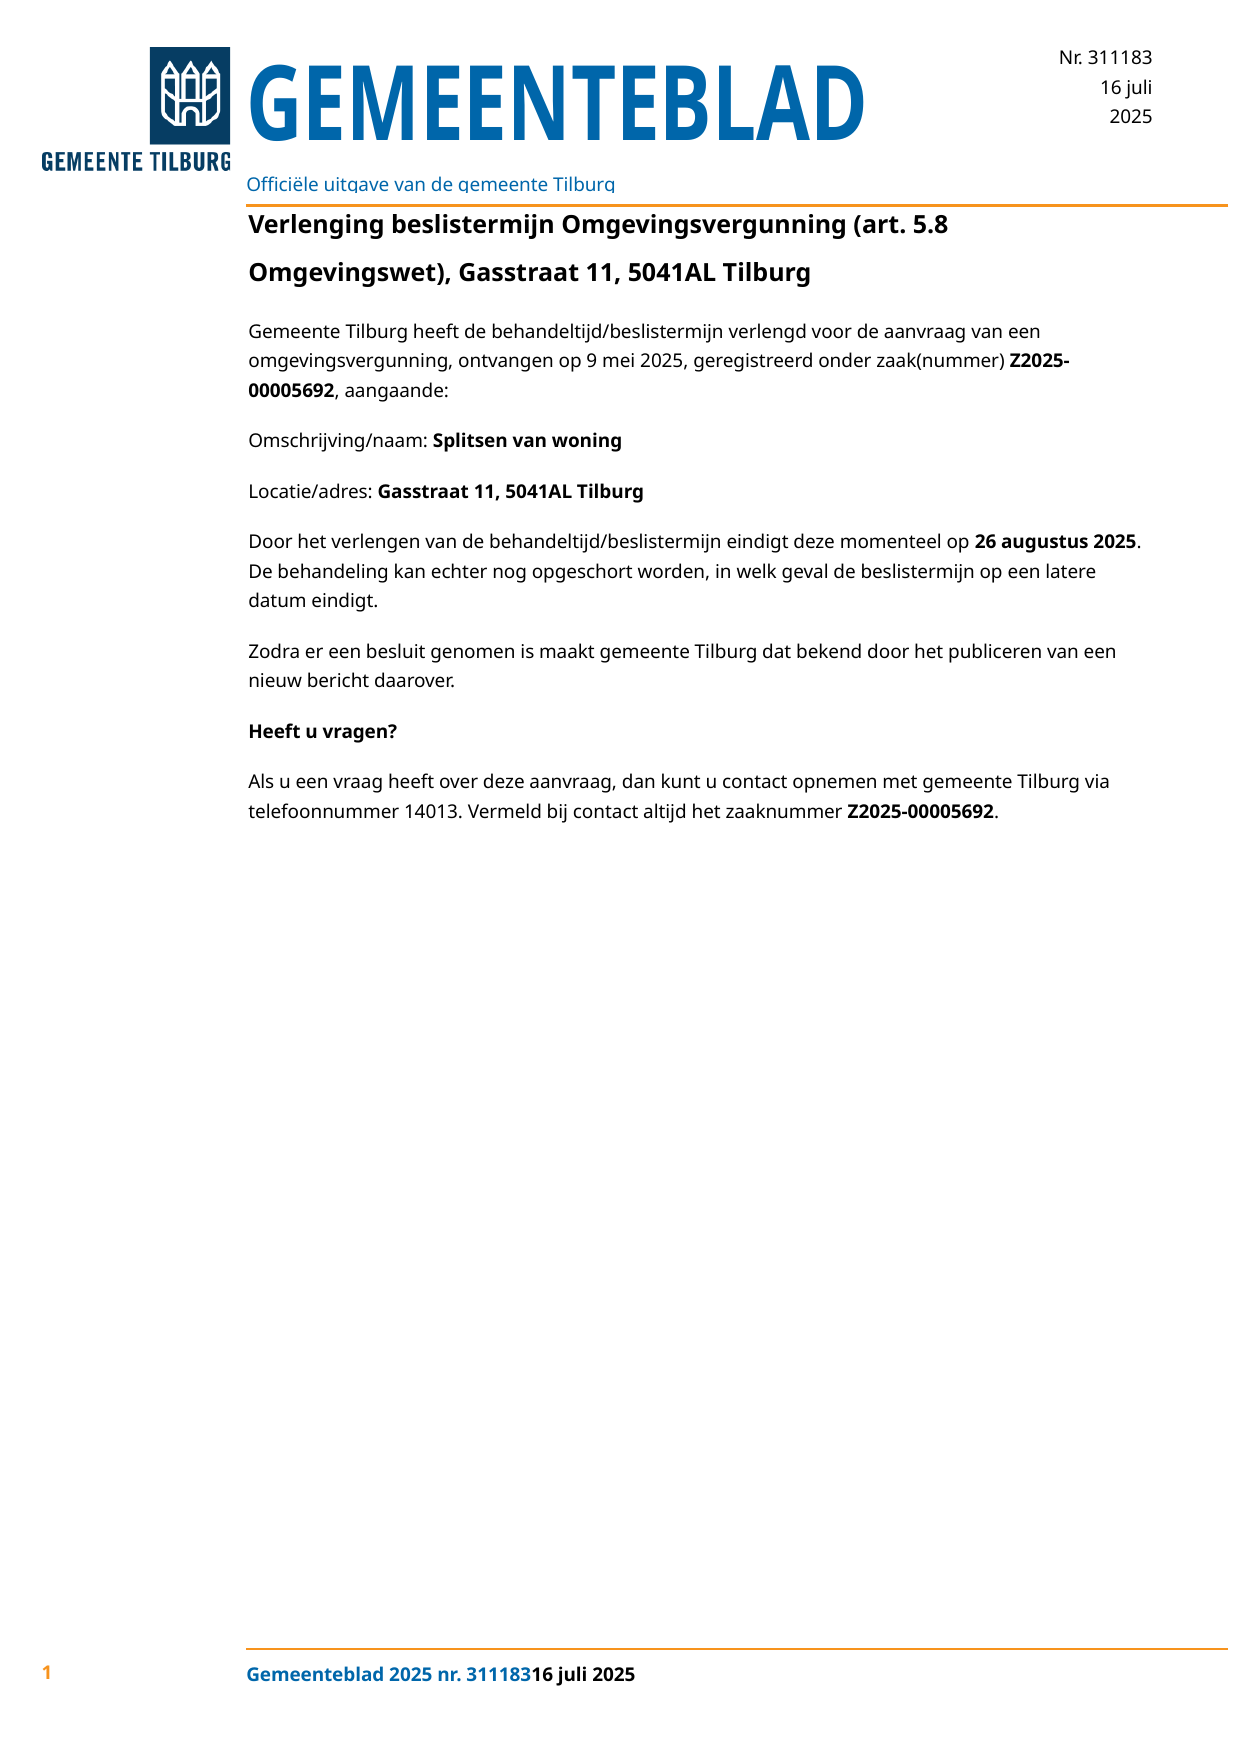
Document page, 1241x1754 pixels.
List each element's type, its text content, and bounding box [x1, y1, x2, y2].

text Heeft u vragen? [248, 718, 1152, 744]
text Gemeente Tilburg heeft de behandeltijd/beslistermijn verlengd voor de aanvraag van een omgevingsvergunning, ontvangen op 9 mei 2025, geregistreerd onder zaak(nummer) Z2025-00005692, aangaande: [248, 318, 1152, 403]
text Door het verlengen van de behandeltijd/beslistermijn eindigt deze momenteel op 26 augustus 2025. De behandeling kan echter nog opgeschort worden, in welk geval de beslistermijn op een latere datum eindigt. [248, 528, 1152, 613]
text Zodra er een besluit genomen is maakt gemeente Tilburg dat bekend door het publiceren van een nieuw bericht daarover. [248, 638, 1152, 693]
text Locatie/adres: Gasstraat 11, 5041AL Tilburg [248, 478, 1152, 504]
picture [41, 47, 231, 172]
text Verlenging beslistermijn Omgevingsvergunning (art. 5.8 Omgevingswet), Gasstraat 11, 5041AL Tilburg [248, 207, 1152, 288]
text Als u een vraag heeft over deze aanvraag, dan kunt u contact opnemen met gemeente Tilburg via telefoonnummer 14013. Vermeld bij contact altijd het zaaknummer Z2025-00005692. [248, 768, 1152, 824]
text Omschrijving/naam: Splitsen van woning [248, 427, 1152, 453]
